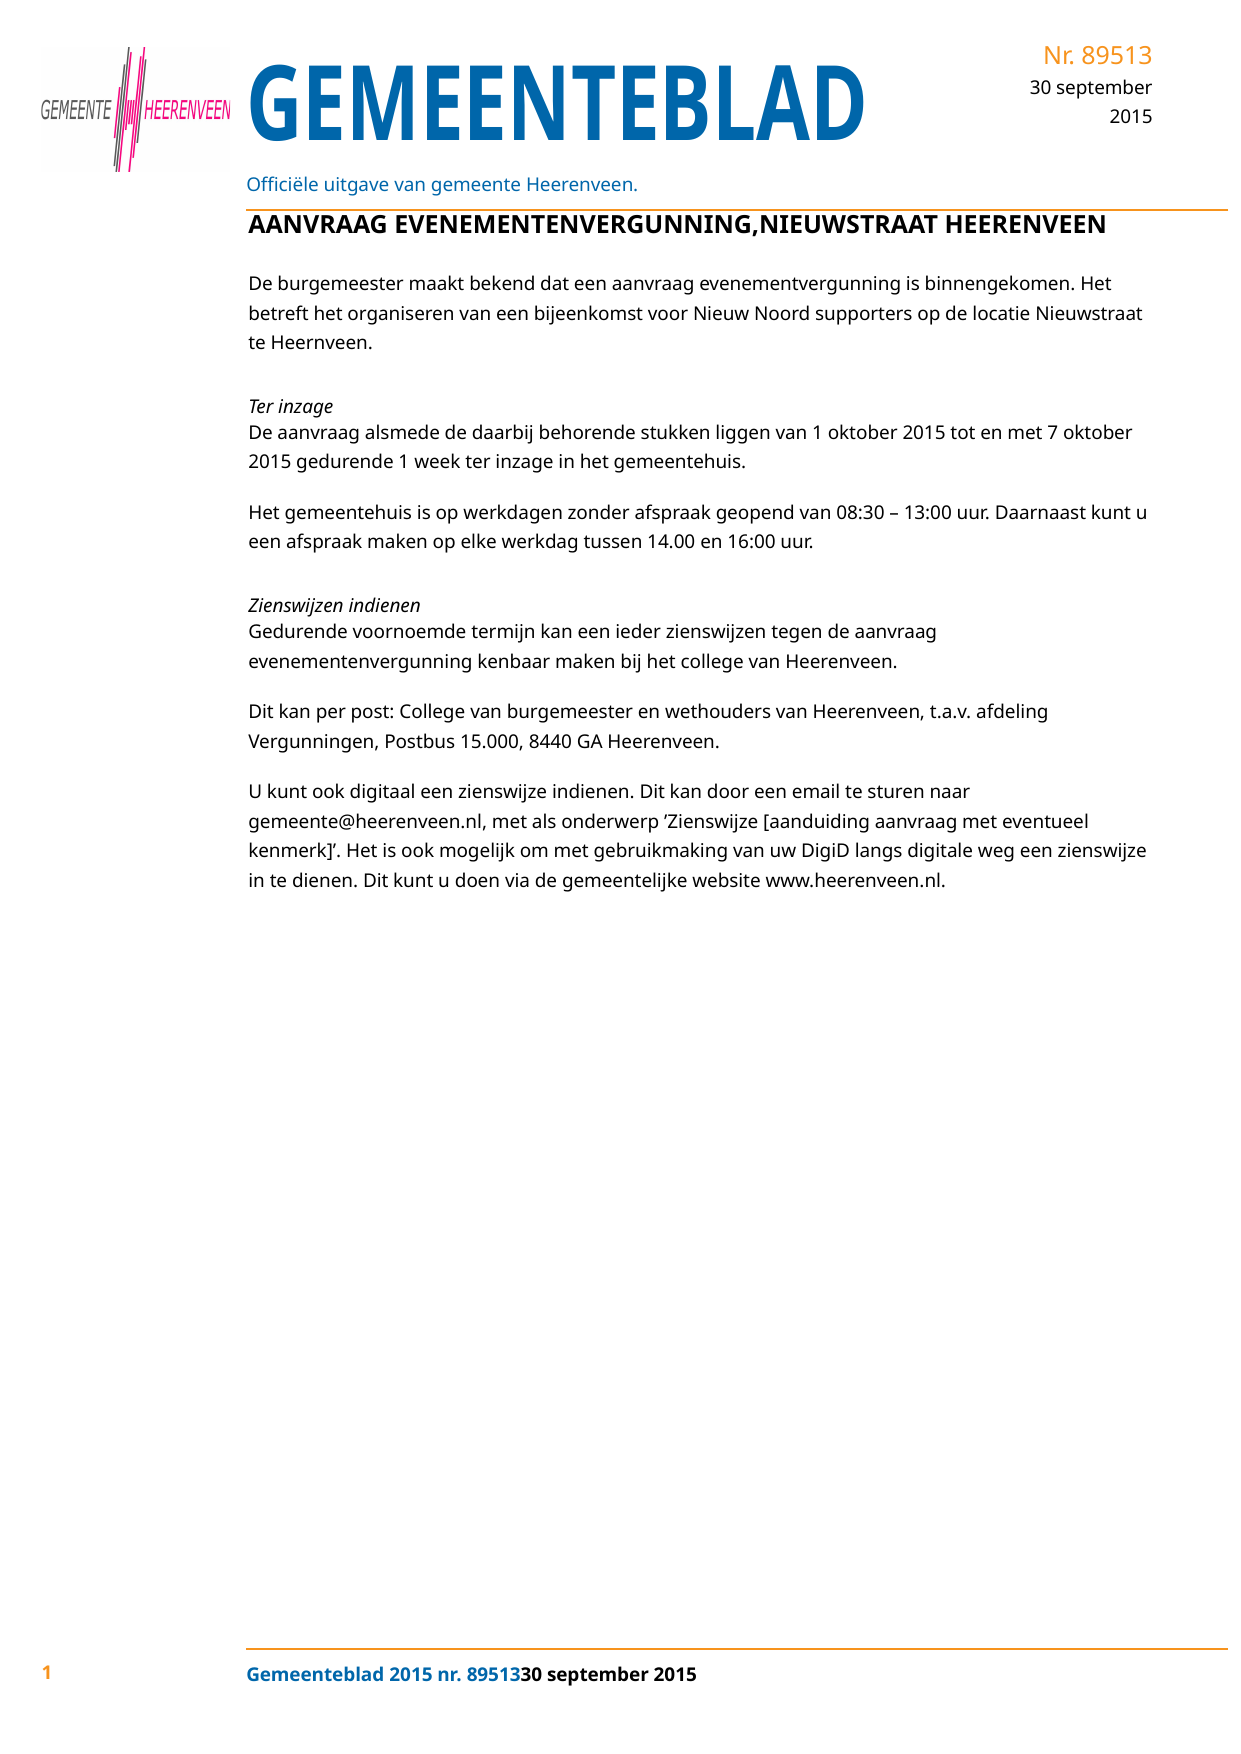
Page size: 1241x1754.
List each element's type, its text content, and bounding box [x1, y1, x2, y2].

text Zienswijzen indienen [248, 593, 1152, 618]
picture [41, 47, 231, 172]
text De aanvraag alsmede de daarbij behorende stukken liggen van 1 oktober 2015 tot en met 7 oktober 2015 gedurende 1 week ter inzage in het gemeentehuis. [248, 419, 1152, 474]
text Dit kan per post: College van burgemeester en wethouders van Heerenveen, t.a.v. afdeling Vergunningen, Postbus 15.000, 8440 GA Heerenveen. [248, 698, 1152, 754]
text Het gemeentehuis is op werkdagen zonder afspraak geopend van 08:30 – 13:00 uur. Daarnaast kunt u een afspraak maken op elke werkdag tussen 14.00 en 16:00 uur. [248, 499, 1152, 554]
text Gedurende voornoemde termijn kan een ieder zienswijzen tegen de aanvraag evenementenvergunning kenbaar maken bij het college van Heerenveen. [248, 618, 1152, 674]
text AANVRAAG EVENEMENTENVERGUNNING,NIEUWSTRAAT HEERENVEEN [248, 211, 1152, 241]
text Ter inzage [248, 393, 1152, 419]
text De burgemeester maakt bekend dat een aanvraag evenementvergunning is binnengekomen. Het betreft het organiseren van een bijeenkomst voor Nieuw Noord supporters op de locatie Nieuwstraat te Heernveen. [248, 270, 1152, 355]
text U kunt ook digitaal een zienswijze indienen. Dit kan door een email te sturen naar gemeente@heerenveen.nl, met als onderwerp ’Zienswijze [aanduiding aanvraag met eventueel kenmerk]’. Het is ook mogelijk om met gebruikmaking van uw DigiD langs digitale weg een zienswijze in te dienen. Dit kunt u doen via de gemeentelijke website www.heerenveen.nl. [248, 778, 1152, 893]
